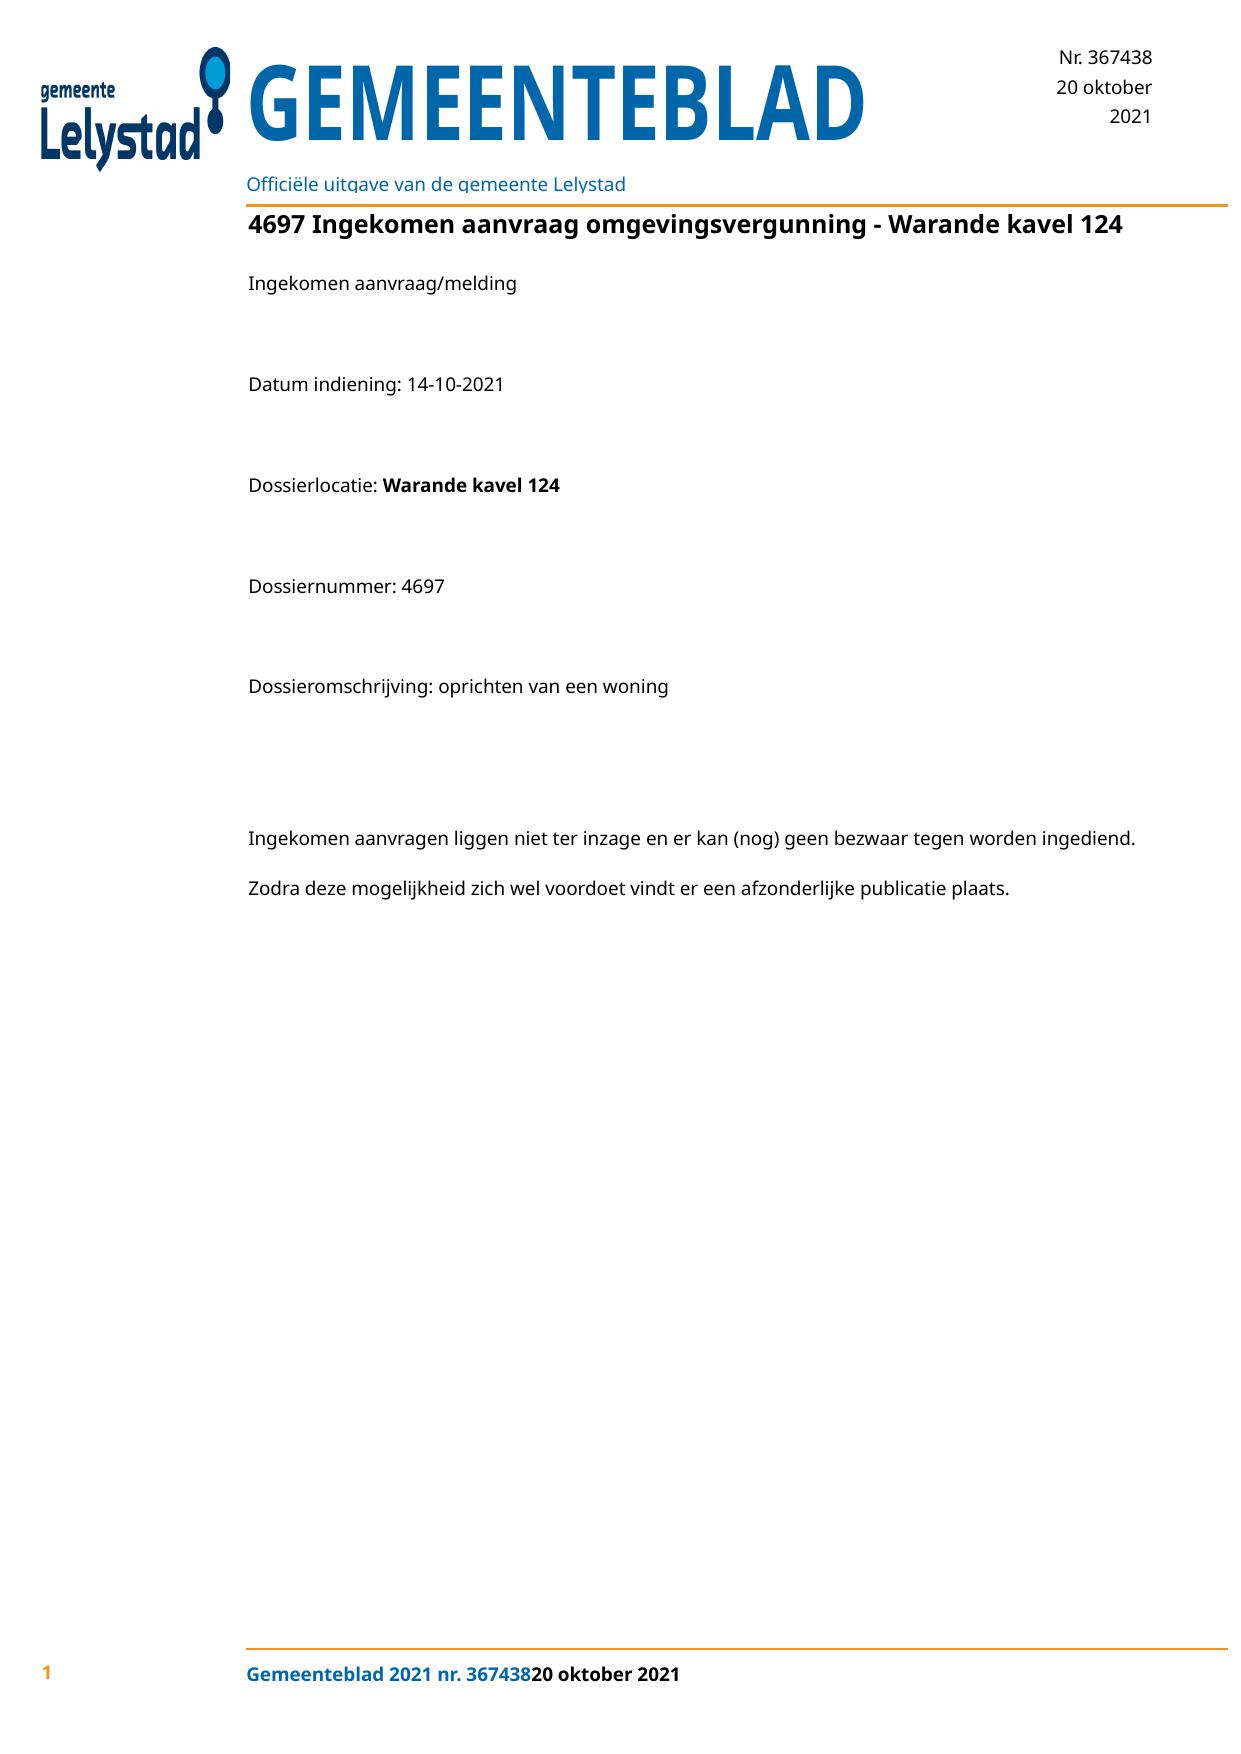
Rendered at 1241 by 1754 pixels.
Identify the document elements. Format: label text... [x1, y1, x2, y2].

text Dossierlocatie: Warande kavel 124 [248, 472, 1152, 498]
text Zodra deze mogelijkheid zich wel voordoet vindt er een afzonderlijke publicatie plaats. [248, 875, 1152, 901]
text Dossiernummer: 4697 [248, 573, 1152, 598]
text Ingekomen aanvraag/melding [248, 270, 1152, 296]
text 4697 Ingekomen aanvraag omgevingsvergunning - Warande kavel 124 [248, 207, 1152, 241]
picture [41, 47, 231, 172]
text Datum indiening: 14-10-2021 [248, 371, 1152, 397]
text Ingekomen aanvragen liggen niet ter inzage en er kan (nog) geen bezwaar tegen worden ingediend. [248, 825, 1152, 851]
text Dossieromschrijving: oprichten van een woning [248, 674, 1152, 699]
